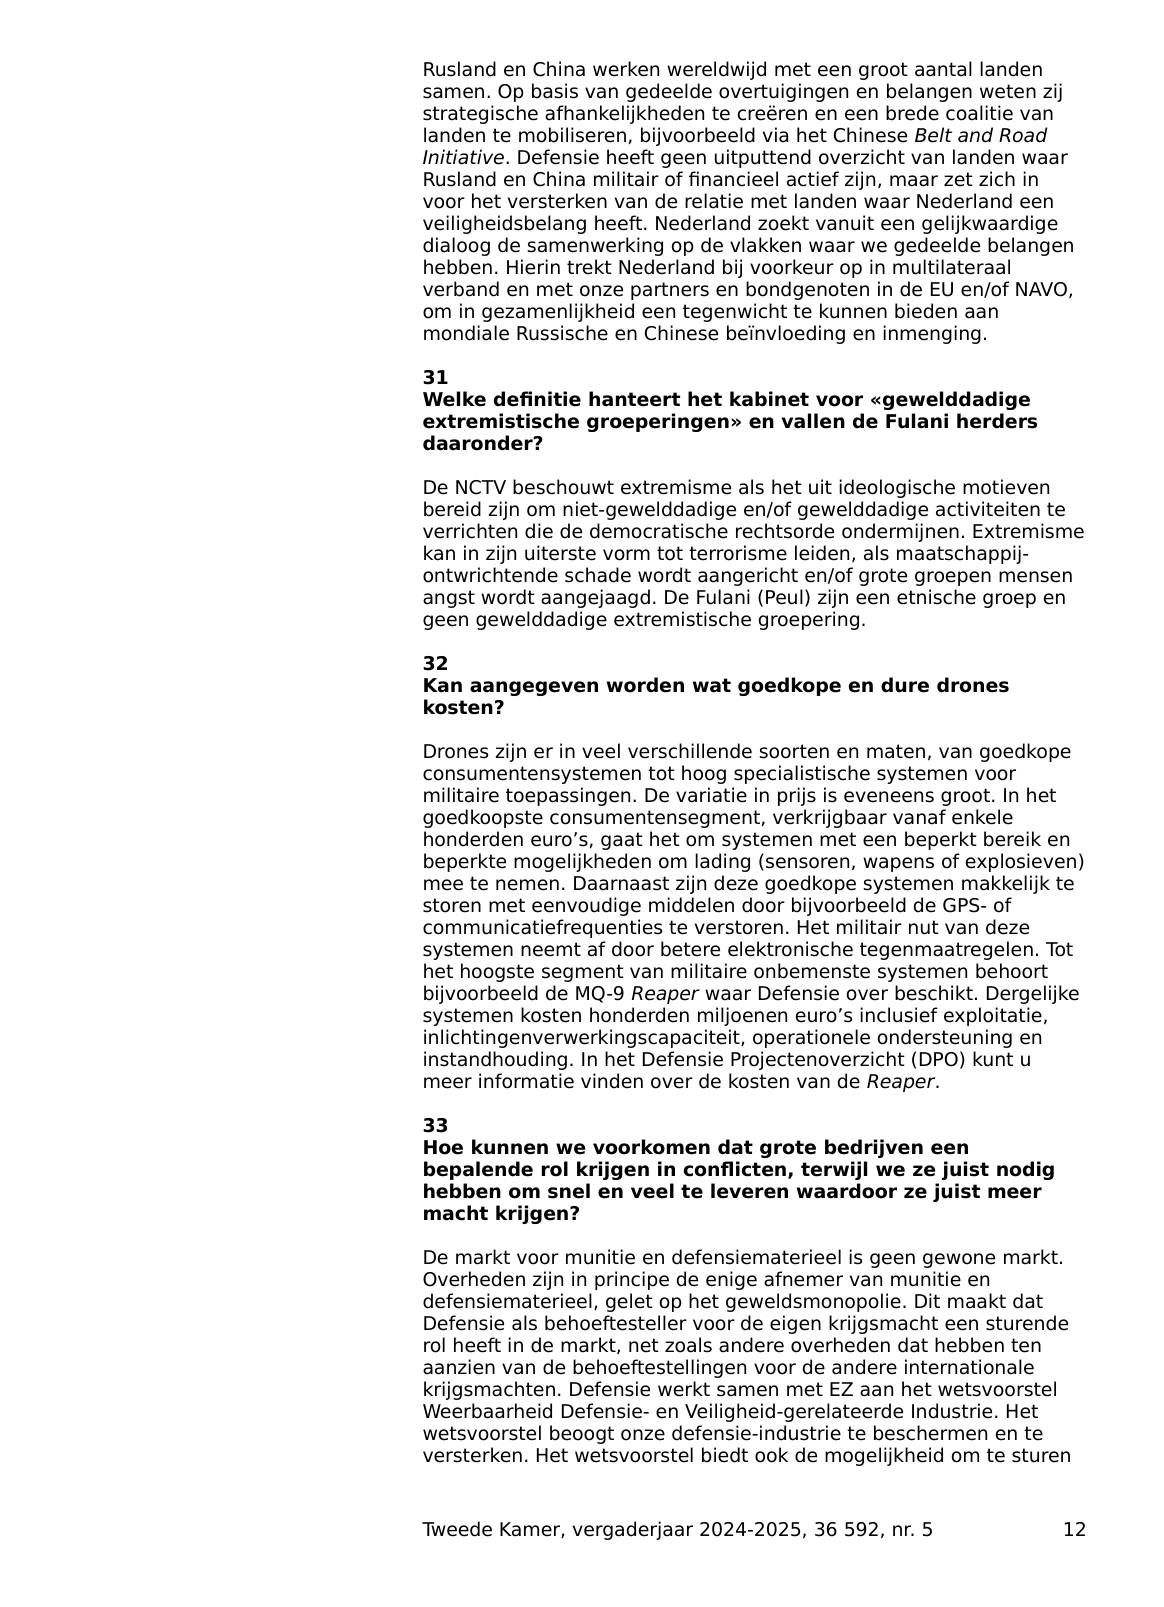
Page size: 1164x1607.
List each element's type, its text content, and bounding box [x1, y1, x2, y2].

text Welke definitie hanteert het kabinet voor «gewelddadige extremistische groeperingen» en vallen de Fulani herders daaronder? [422, 389, 1087, 455]
text Rusland en China werken wereldwijd met een groot aantal landen samen. Op basis van gedeelde overtuigingen en belangen weten zij strategische afhankelijkheden te creëren en een brede coalitie van landen te mobiliseren, bijvoorbeeld via het Chinese Belt and Road Initiative. Defensie heeft geen uitputtend overzicht van landen waar Rusland en China militair of financieel actief zijn, maar zet zich in voor het versterken van de relatie met landen waar Nederland een veiligheidsbelang heeft. Nederland zoekt vanuit een gelijkwaardige dialoog de samenwerking op de vlakken waar we gedeelde belangen hebben. Hierin trekt Nederland bij voorkeur op in multilateraal verband en met onze partners en bondgenoten in de EU en/of NAVO, om in gezamenlijkheid een tegenwicht te kunnen bieden aan mondiale Russische en Chinese beïnvloeding en inmenging. [422, 59, 1087, 345]
text Kan aangegeven worden wat goedkope en dure drones kosten? [422, 675, 1087, 719]
text 33 [422, 1115, 1087, 1137]
text 31 [422, 367, 1087, 389]
text 32 [422, 653, 1087, 675]
text De NCTV beschouwt extremisme als het uit ideologische motieven bereid zijn om niet-gewelddadige en/of gewelddadige activiteiten te verrichten die de democratische rechtsorde ondermijnen. Extremisme kan in zijn uiterste vorm tot terrorisme leiden, als maatschappij-ontwrichtende schade wordt aangericht en/of grote groepen mensen angst wordt aangejaagd. De Fulani (Peul) zijn een etnische groep en geen gewelddadige extremistische groepering. [422, 477, 1087, 631]
text De markt voor munitie en defensiematerieel is geen gewone markt. Overheden zijn in principe de enige afnemer van munitie en defensiematerieel, gelet op het geweldsmonopolie. Dit maakt dat Defensie als behoeftesteller voor de eigen krijgsmacht een sturende rol heeft in de markt, net zoals andere overheden dat hebben ten aanzien van de behoeftestellingen voor de andere internationale krijgsmachten. Defensie werkt samen met EZ aan het wetsvoorstel Weerbaarheid Defensie- en Veiligheid-gerelateerde Industrie. Het wetsvoorstel beoogt onze defensie-industrie te beschermen en te versterken. Het wetsvoorstel biedt ook de mogelijkheid om te sturen [422, 1247, 1087, 1467]
text Drones zijn er in veel verschillende soorten en maten, van goedkope consumentensystemen tot hoog specialistische systemen voor militaire toepassingen. De variatie in prijs is eveneens groot. In het goedkoopste consumentensegment, verkrijgbaar vanaf enkele honderden euro’s, gaat het om systemen met een beperkt bereik en beperkte mogelijkheden om lading (sensoren, wapens of explosieven) mee te nemen. Daarnaast zijn deze goedkope systemen makkelijk te storen met eenvoudige middelen door bijvoorbeeld de GPS- of communicatiefrequenties te verstoren. Het militair nut van deze systemen neemt af door betere elektronische tegenmaatregelen. Tot het hoogste segment van militaire onbemenste systemen behoort bijvoorbeeld de MQ-9 Reaper waar Defensie over beschikt. Dergelijke systemen kosten honderden miljoenen euro’s inclusief exploitatie, inlichtingenverwerkingscapaciteit, operationele ondersteuning en instandhouding. In het Defensie Projectenoverzicht (DPO) kunt u meer informatie vinden over de kosten van de Reaper. [422, 741, 1087, 1093]
text Hoe kunnen we voorkomen dat grote bedrijven een bepalende rol krijgen in conflicten, terwijl we ze juist nodig hebben om snel en veel te leveren waardoor ze juist meer macht krijgen? [422, 1137, 1087, 1225]
